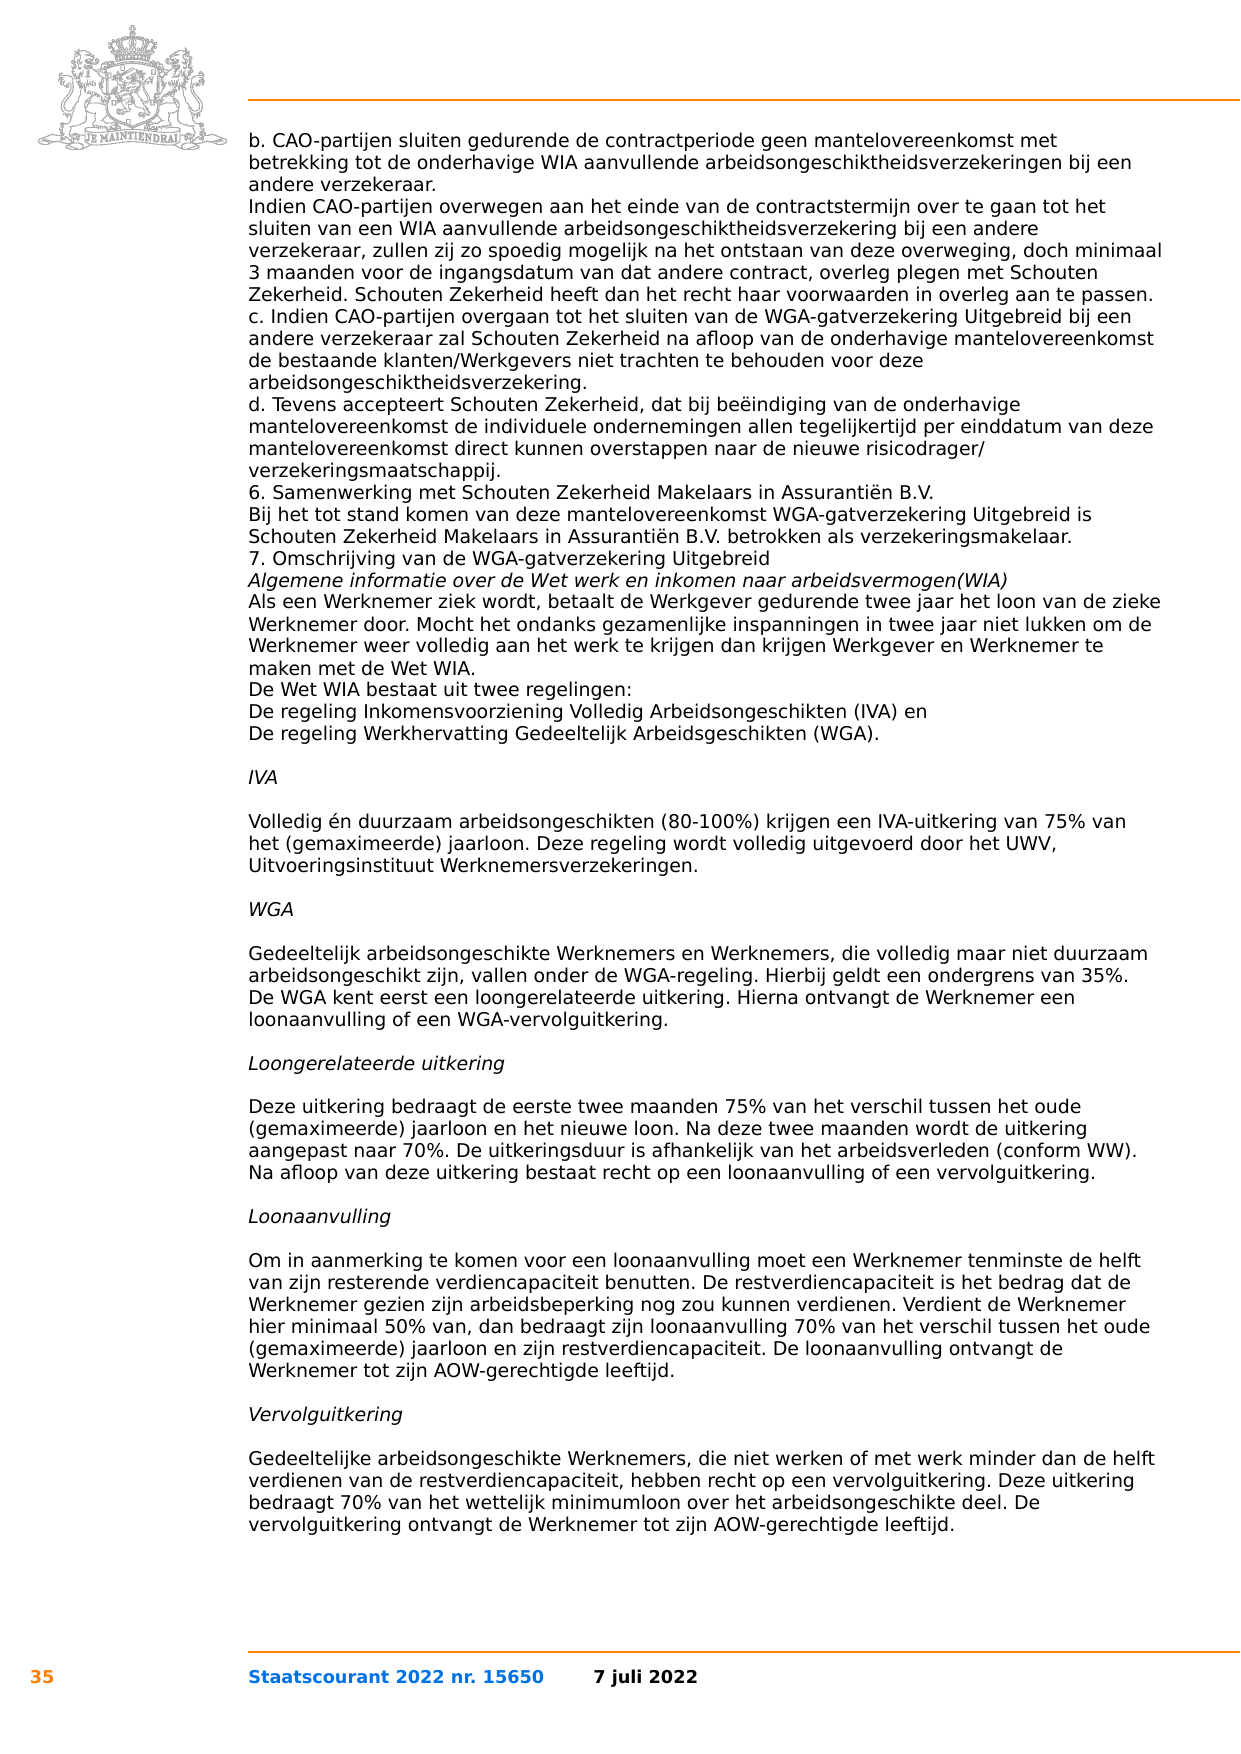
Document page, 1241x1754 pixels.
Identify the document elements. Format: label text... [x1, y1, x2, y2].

text Gedeeltelijke arbeidsongeschikte Werknemers, die niet werken of met werk minder dan de helft verdienen van de restverdiencapaciteit, hebben recht op een vervolguitkering. Deze uitkering bedraagt 70% van het wettelijk minimumloon over het arbeidsongeschikte deel. De vervolguitkering ontvangt de Werknemer tot zijn AOW-gerechtigde leeftijd. [248, 1448, 1163, 1536]
text Algemene informatie over de Wet werk en inkomen naar arbeidsvermogen(WIA) [248, 569, 1163, 591]
text De regeling Inkomensvoorziening Volledig Arbeidsongeschikten (IVA) en [248, 701, 1163, 723]
text De Wet WIA bestaat uit twee regelingen: [248, 679, 1163, 701]
text Indien CAO-partijen overwegen aan het einde van de contractstermijn over te gaan tot het sluiten van een WIA aanvullende arbeidsongeschiktheidsverzekering bij een andere verzekeraar, zullen zij zo spoedig mogelijk na het ontstaan van deze overweging, doch minimaal 3 maanden voor de ingangsdatum van dat andere contract, overleg plegen met Schouten Zekerheid. Schouten Zekerheid heeft dan het recht haar voorwaarden in overleg aan te passen. [248, 196, 1163, 306]
text Volledig én duurzaam arbeidsongeschikten (80-100%) krijgen een IVA-uitkering van 75% van het (gemaximeerde) jaarloon. Deze regeling wordt volledig uitgevoerd door het UWV, Uitvoeringsinstituut Werknemersverzekeringen. [248, 811, 1163, 877]
text Als een Werknemer ziek wordt, betaalt de Werkgever gedurende twee jaar het loon van de zieke Werknemer door. Mocht het ondanks gezamenlijke inspanningen in twee jaar niet lukken om de Werknemer weer volledig aan het werk te krijgen dan krijgen Werkgever en Werknemer te maken met de Wet WIA. [248, 591, 1163, 679]
text b. CAO-partijen sluiten gedurende de contractperiode geen mantelovereenkomst met betrekking tot de onderhavige WIA aanvullende arbeidsongeschiktheidsverzekeringen bij een andere verzekeraar. [248, 130, 1163, 196]
text Gedeeltelijk arbeidsongeschikte Werknemers en Werknemers, die volledig maar niet duurzaam arbeidsongeschikt zijn, vallen onder de WGA-regeling. Hierbij geldt een ondergrens van 35%. [248, 943, 1163, 987]
subtitle IVA [248, 767, 1163, 789]
text Deze uitkering bedraagt de eerste twee maanden 75% van het verschil tussen het oude (gemaximeerde) jaarloon en het nieuwe loon. Na deze twee maanden wordt de uitkering aangepast naar 70%. De uitkeringsduur is afhankelijk van het arbeidsverleden (conform WW). Na afloop van deze uitkering bestaat recht op een loonaanvulling of een vervolguitkering. [248, 1096, 1163, 1184]
subtitle Loongerelateerde uitkering [248, 1052, 1163, 1074]
picture [38, 25, 227, 150]
text 7. Omschrijving van de WGA-gatverzekering Uitgebreid [248, 547, 1163, 569]
subtitle Loonaanvulling [248, 1206, 1163, 1228]
subtitle Vervolguitkering [248, 1404, 1163, 1426]
text De regeling Werkhervatting Gedeeltelijk Arbeidsgeschikten (WGA). [248, 723, 1163, 745]
subtitle WGA [248, 899, 1163, 921]
text 6. Samenwerking met Schouten Zekerheid Makelaars in Assurantiën B.V. [248, 482, 1163, 503]
text d. Tevens accepteert Schouten Zekerheid, dat bij beëindiging van de onderhavige mantelovereenkomst de individuele ondernemingen allen tegelijkertijd per einddatum van deze mantelovereenkomst direct kunnen overstappen naar de nieuwe risicodrager/ verzekeringsmaatschappij. [248, 394, 1163, 482]
text De WGA kent eerst een loongerelateerde uitkering. Hierna ontvangt de Werknemer een loonaanvulling of een WGA-vervolguitkering. [248, 987, 1163, 1031]
text Om in aanmerking te komen voor een loonaanvulling moet een Werknemer tenminste de helft van zijn resterende verdiencapaciteit benutten. De restverdiencapaciteit is het bedrag dat de Werknemer gezien zijn arbeidsbeperking nog zou kunnen verdienen. Verdient de Werknemer hier minimaal 50% van, dan bedraagt zijn loonaanvulling 70% van het verschil tussen het oude (gemaximeerde) jaarloon en zijn restverdiencapaciteit. De loonaanvulling ontvangt de Werknemer tot zijn AOW-gerechtigde leeftijd. [248, 1250, 1163, 1382]
text Bij het tot stand komen van deze mantelovereenkomst WGA-gatverzekering Uitgebreid is Schouten Zekerheid Makelaars in Assurantiën B.V. betrokken als verzekeringsmakelaar. [248, 503, 1163, 547]
text c. Indien CAO-partijen overgaan tot het sluiten van de WGA-gatverzekering Uitgebreid bij een andere verzekeraar zal Schouten Zekerheid na afloop van de onderhavige mantelovereenkomst de bestaande klanten/Werkgevers niet trachten te behouden voor deze arbeidsongeschiktheidsverzekering. [248, 306, 1163, 394]
